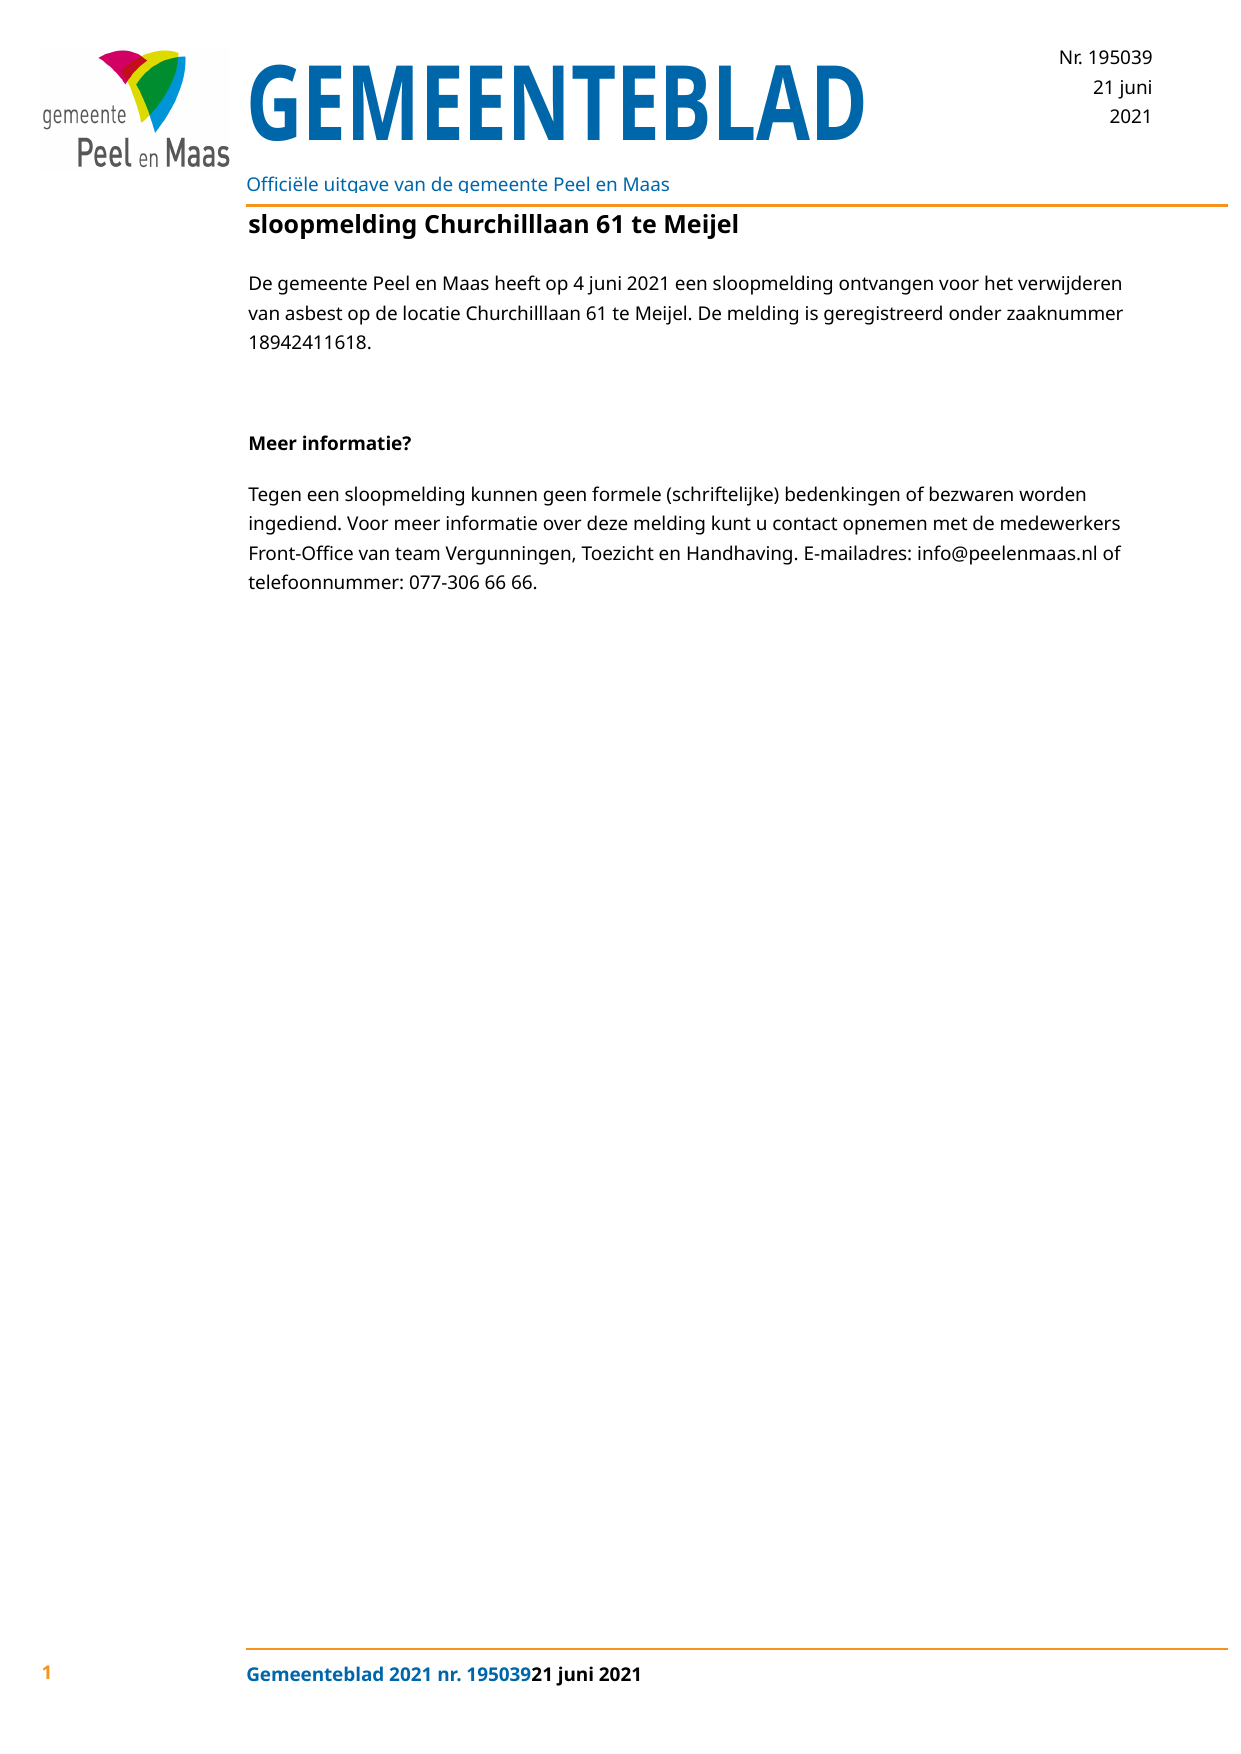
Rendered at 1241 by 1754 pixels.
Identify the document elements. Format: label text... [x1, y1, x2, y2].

text Tegen een sloopmelding kunnen geen formele (schriftelijke) bedenkingen of bezwaren worden ingediend. Voor meer informatie over deze melding kunt u contact opnemen met de medewerkers Front-Office van team Vergunningen, Toezicht en Handhaving. E-mailadres: info@peelenmaas.nl of telefoonnummer: 077-306 66 66. [248, 481, 1152, 595]
text Meer informatie? [248, 430, 1152, 456]
text De gemeente Peel en Maas heeft op 4 juni 2021 een sloopmelding ontvangen voor het verwijderen van asbest op de locatie Churchilllaan 61 te Meijel. De melding is geregistreerd onder zaaknummer 18942411618. [248, 270, 1152, 355]
picture [41, 47, 231, 172]
text sloopmelding Churchilllaan 61 te Meijel [248, 207, 1152, 241]
